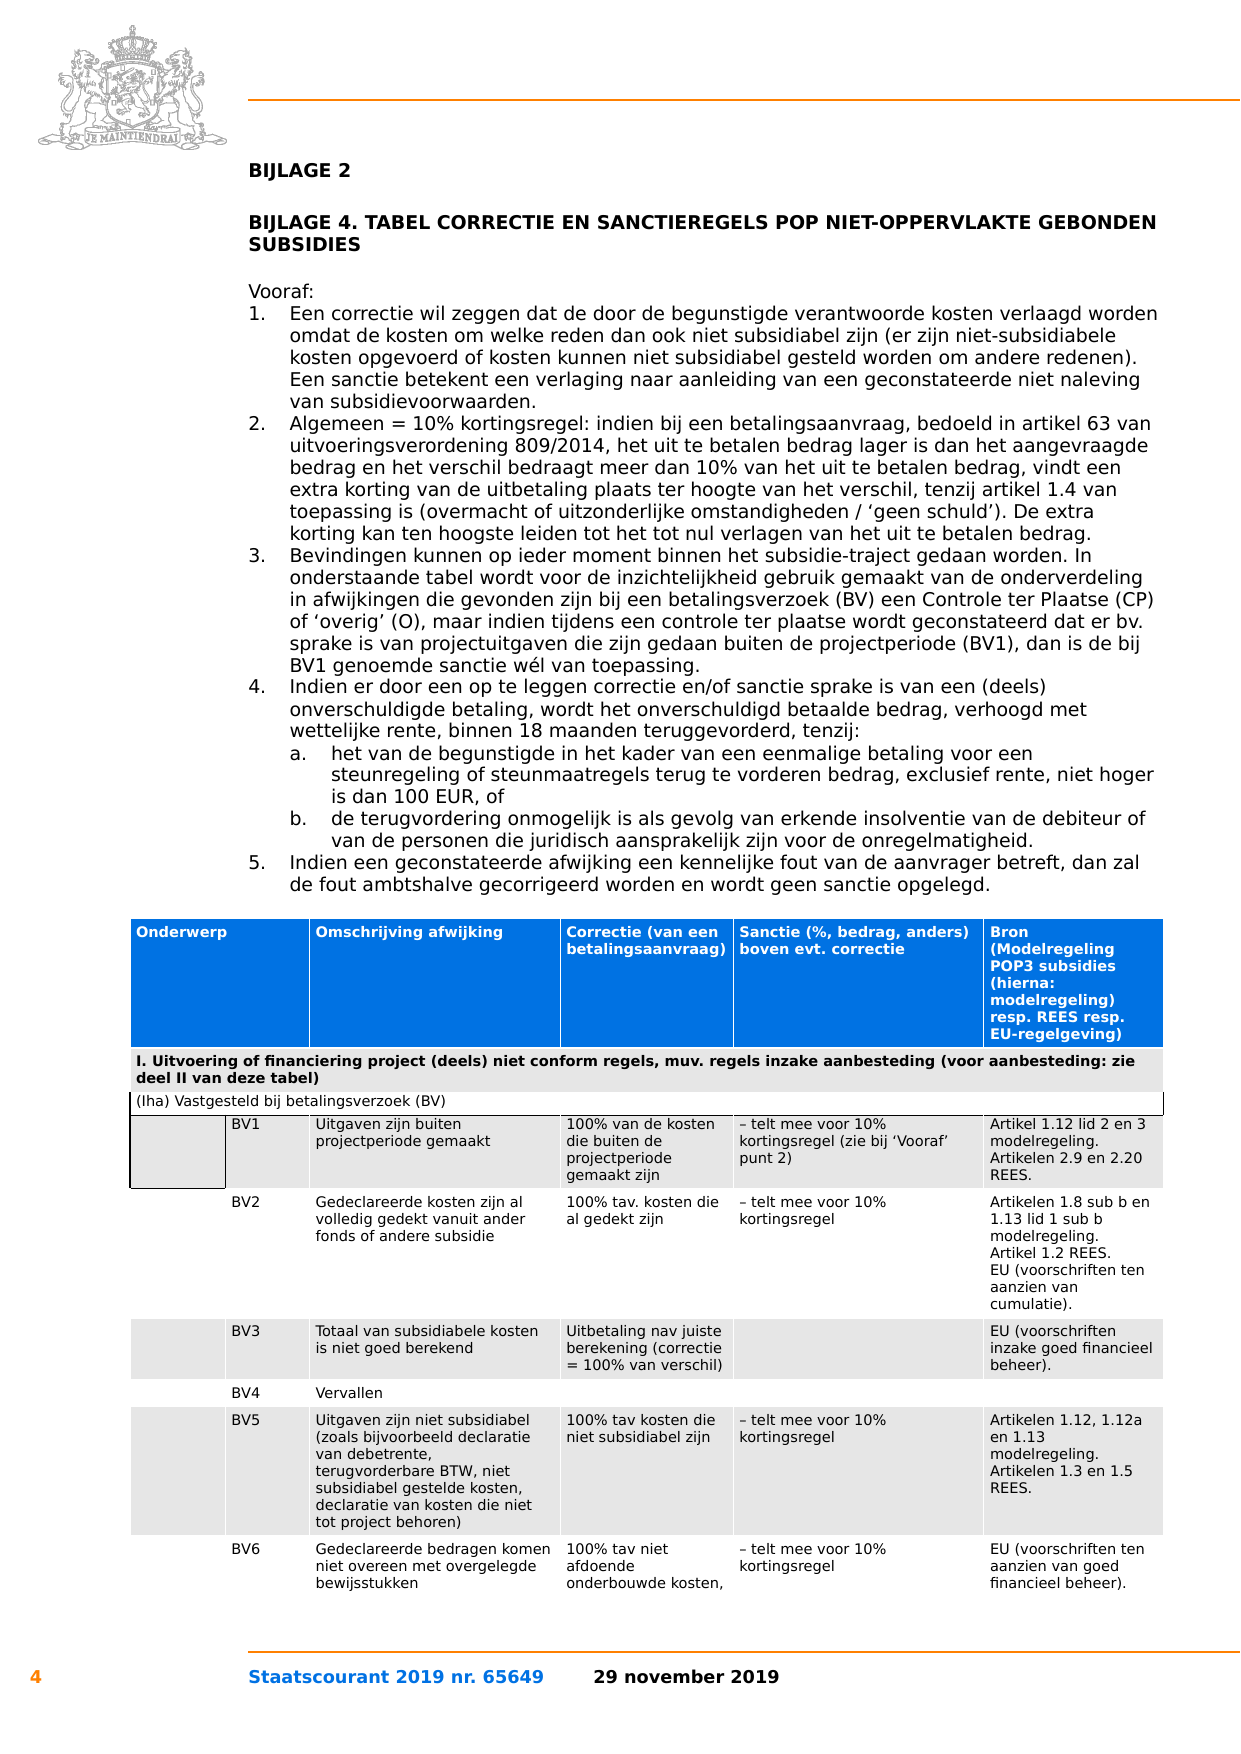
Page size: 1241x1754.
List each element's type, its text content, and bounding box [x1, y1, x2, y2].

picture [38, 25, 227, 150]
table_cell BV1 [226, 1116, 309, 1188]
text 2. Algemeen = 10% kortingsregel: indien bij een betalingsaanvraag, bedoeld in artikel 63 van uitvoeringsverordening 809/2014, het uit te betalen bedrag lager is dan het aangevraagde bedrag en het verschil bedraagt meer dan 10% van het uit te betalen bedrag, vindt een extra korting van de uitbetaling plaats ter hoogte van het verschil, tenzij artikel 1.4 van toepassing is (overmacht of uitzonderlijke omstandigheden / ‘geen schuld’). De extra korting kan ten hoogste leiden tot het tot nul verlagen van het uit te betalen bedrag. [248, 413, 1163, 544]
table_cell – telt mee voor 10% kortingsregel (zie bij ‘Vooraf’ punt 2) [734, 1116, 983, 1188]
table_cell 100% van de kosten die buiten de projectperiode gemaakt zijn [561, 1116, 733, 1188]
table_header Correctie (van een betalingsaanvraag) [561, 919, 733, 1047]
table_cell Uitgaven zijn niet subsidiabel (zoals bijvoorbeeld declaratie van debetrente, terugvorderbare BTW, niet subsidiabel gestelde kosten, declaratie van kosten die niet tot project behoren) [310, 1407, 560, 1535]
text b. de terugvordering onmogelijk is als gevolg van erkende insolventie van de debiteur of van de personen die juridisch aansprakelijk zijn voor de onregelmatigheid. [289, 808, 1163, 852]
table_cell (Iha) Vastgesteld bij betalingsverzoek (BV) [131, 1093, 1163, 1114]
text 5. Indien een geconstateerde afwijking een kennelijke fout van de aanvrager betreft, dan zal de fout ambtshalve gecorrigeerd worden en wordt geen sanctie opgelegd. [248, 852, 1163, 896]
table_cell Vervallen [310, 1380, 560, 1406]
table_cell Artikelen 1.12, 1.12a en 1.13 modelregeling. Artikelen 1.3 en 1.5 REES. [984, 1407, 1163, 1535]
subtitle BIJLAGE 2 [248, 160, 1163, 182]
table_cell [131, 1407, 225, 1535]
table_cell Gedeclareerde kosten zijn al volledig gedekt vanuit ander fonds of andere subsidie [310, 1189, 560, 1317]
table_cell [984, 1380, 1163, 1406]
table_cell Uitbetaling nav juiste berekening (correctie = 100% van verschil) [561, 1319, 733, 1379]
table_cell [131, 1189, 225, 1317]
text a. het van de begunstigde in het kader van een eenmalige betaling voor een steunregeling of steunmaatregels terug te vorderen bedrag, exclusief rente, niet hoger is dan 100 EUR, of [289, 742, 1163, 808]
table_header Bron (Modelregeling POP3 subsidies (hierna: modelregeling) resp. REES resp. EU-regelgeving) [984, 919, 1163, 1047]
text 3. Bevindingen kunnen op ieder moment binnen het subsidie-traject gedaan worden. In onderstaande tabel wordt voor de inzichtelijkheid gebruik gemaakt van de onderverdeling in afwijkingen die gevonden zijn bij een betalingsverzoek (BV) een Controle ter Plaatse (CP) of ‘overig’ (O), maar indien tijdens een controle ter plaatse wordt geconstateerd dat er bv. sprake is van projectuitgaven die zijn gedaan buiten de projectperiode (BV1), dan is de bij BV1 genoemde sanctie wél van toepassing. [248, 544, 1163, 676]
table_cell BV2 [226, 1189, 309, 1317]
table_cell – telt mee voor 10% kortingsregel [734, 1536, 983, 1597]
table_cell BV6 [226, 1536, 309, 1597]
table_cell Artikel 1.12 lid 2 en 3 modelregeling. Artikelen 2.9 en 2.20 REES. [984, 1116, 1163, 1188]
text 1. Een correctie wil zeggen dat de door de begunstigde verantwoorde kosten verlaagd worden omdat de kosten om welke reden dan ook niet subsidiabel zijn (er zijn niet-subsidiabele kosten opgevoerd of kosten kunnen niet subsidiabel gesteld worden om andere redenen). Een sanctie betekent een verlaging naar aanleiding van een geconstateerde niet naleving van subsidievoorwaarden. [248, 303, 1163, 413]
table_cell [131, 1380, 225, 1406]
table_header Sanctie (%, bedrag, anders) boven evt. correctie [734, 919, 983, 1047]
table_header Omschrijving afwijking [310, 919, 560, 1047]
text Vooraf: [248, 281, 1163, 303]
table_cell EU (voorschriften ten aanzien van goed financieel beheer). [984, 1536, 1163, 1597]
table_cell BV3 [226, 1319, 309, 1379]
table_cell 100% tav kosten die niet subsidiabel zijn [561, 1407, 733, 1535]
table_header Onderwerp [131, 919, 309, 1047]
table_cell I. Uitvoering of financiering project (deels) niet conform regels, muv. regels inzake aanbesteding (voor aanbesteding: zie deel II van deze tabel) [131, 1049, 1163, 1092]
text 4. Indien er door een op te leggen correctie en/of sanctie sprake is van een (deels) onverschuldigde betaling, wordt het onverschuldigd betaalde bedrag, verhoogd met wettelijke rente, binnen 18 maanden teruggevorderd, tenzij: [248, 676, 1163, 742]
table_cell Gedeclareerde bedragen komen niet overeen met overgelegde bewijsstukken [310, 1536, 560, 1597]
table_cell EU (voorschriften inzake goed financieel beheer). [984, 1319, 1163, 1379]
table_cell Artikelen 1.8 sub b en 1.13 lid 1 sub b modelregeling. Artikel 1.2 REES. EU (voorschriften ten aanzien van cumulatie). [984, 1189, 1163, 1317]
table_cell Uitgaven zijn buiten projectperiode gemaakt [310, 1116, 560, 1188]
table_cell 100% tav niet afdoende onderbouwde kosten, [561, 1536, 733, 1597]
table_cell BV5 [226, 1407, 309, 1535]
table_cell [734, 1319, 983, 1379]
table_cell [561, 1380, 733, 1406]
table_cell 100% tav. kosten die al gedekt zijn [561, 1189, 733, 1317]
table_cell Totaal van subsidiabele kosten is niet goed berekend [310, 1319, 560, 1379]
subtitle BIJLAGE 4. TABEL CORRECTIE EN SANCTIEREGELS POP NIET-OPPERVLAKTE GEBONDEN SUBSIDIES [248, 212, 1163, 256]
table_cell – telt mee voor 10% kortingsregel [734, 1407, 983, 1535]
table_cell [131, 1319, 225, 1379]
table_cell [131, 1536, 225, 1597]
table_cell – telt mee voor 10% kortingsregel [734, 1189, 983, 1317]
table_cell [131, 1116, 225, 1188]
table_cell BV4 [226, 1380, 309, 1406]
table_cell [734, 1380, 983, 1406]
